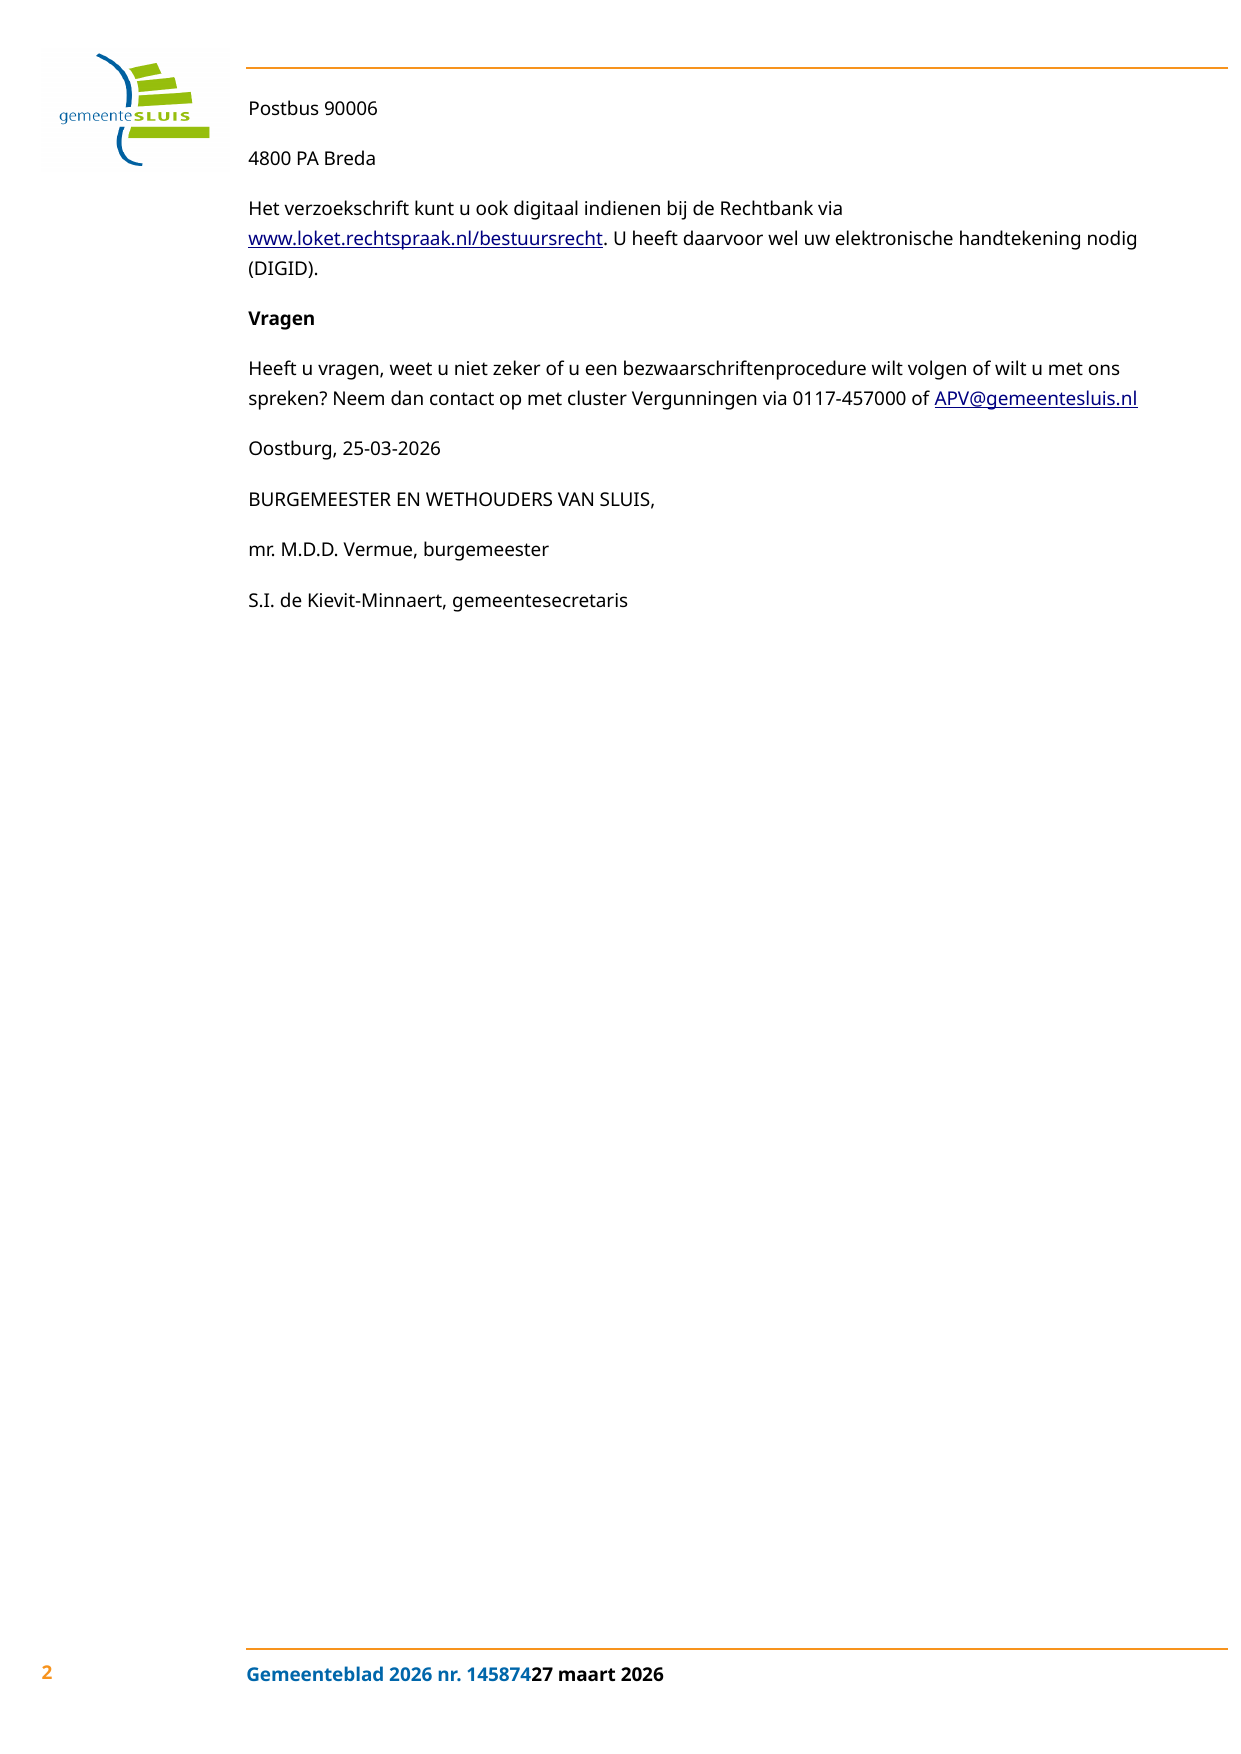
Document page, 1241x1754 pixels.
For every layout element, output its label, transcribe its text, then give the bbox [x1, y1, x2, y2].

text 4800 PA Breda [248, 145, 1152, 171]
text mr. M.D.D. Vermue, burgemeester [248, 536, 1152, 562]
text S.I. de Kievit-Minnaert, gemeentesecretaris [248, 587, 1152, 613]
text Postbus 90006 [248, 95, 1152, 121]
picture [41, 47, 231, 172]
text Vragen [248, 305, 1152, 331]
text BURGEMEESTER EN WETHOUDERS VAN SLUIS, [248, 486, 1152, 512]
text Oostburg, 25-03-2026 [248, 436, 1152, 461]
text Het verzoekschrift kunt u ook digitaal indienen bij de Rechtbank via www.loket.rechtspraak.nl/bestuursrecht. U heeft daarvoor wel uw elektronische handtekening nodig (DIGID). [248, 196, 1152, 281]
text Heeft u vragen, weet u niet zeker of u een bezwaarschriftenprocedure wilt volgen of wilt u met ons spreken? Neem dan contact op met cluster Vergunningen via 0117-457000 of APV@gemeentesluis.nl [248, 356, 1152, 411]
